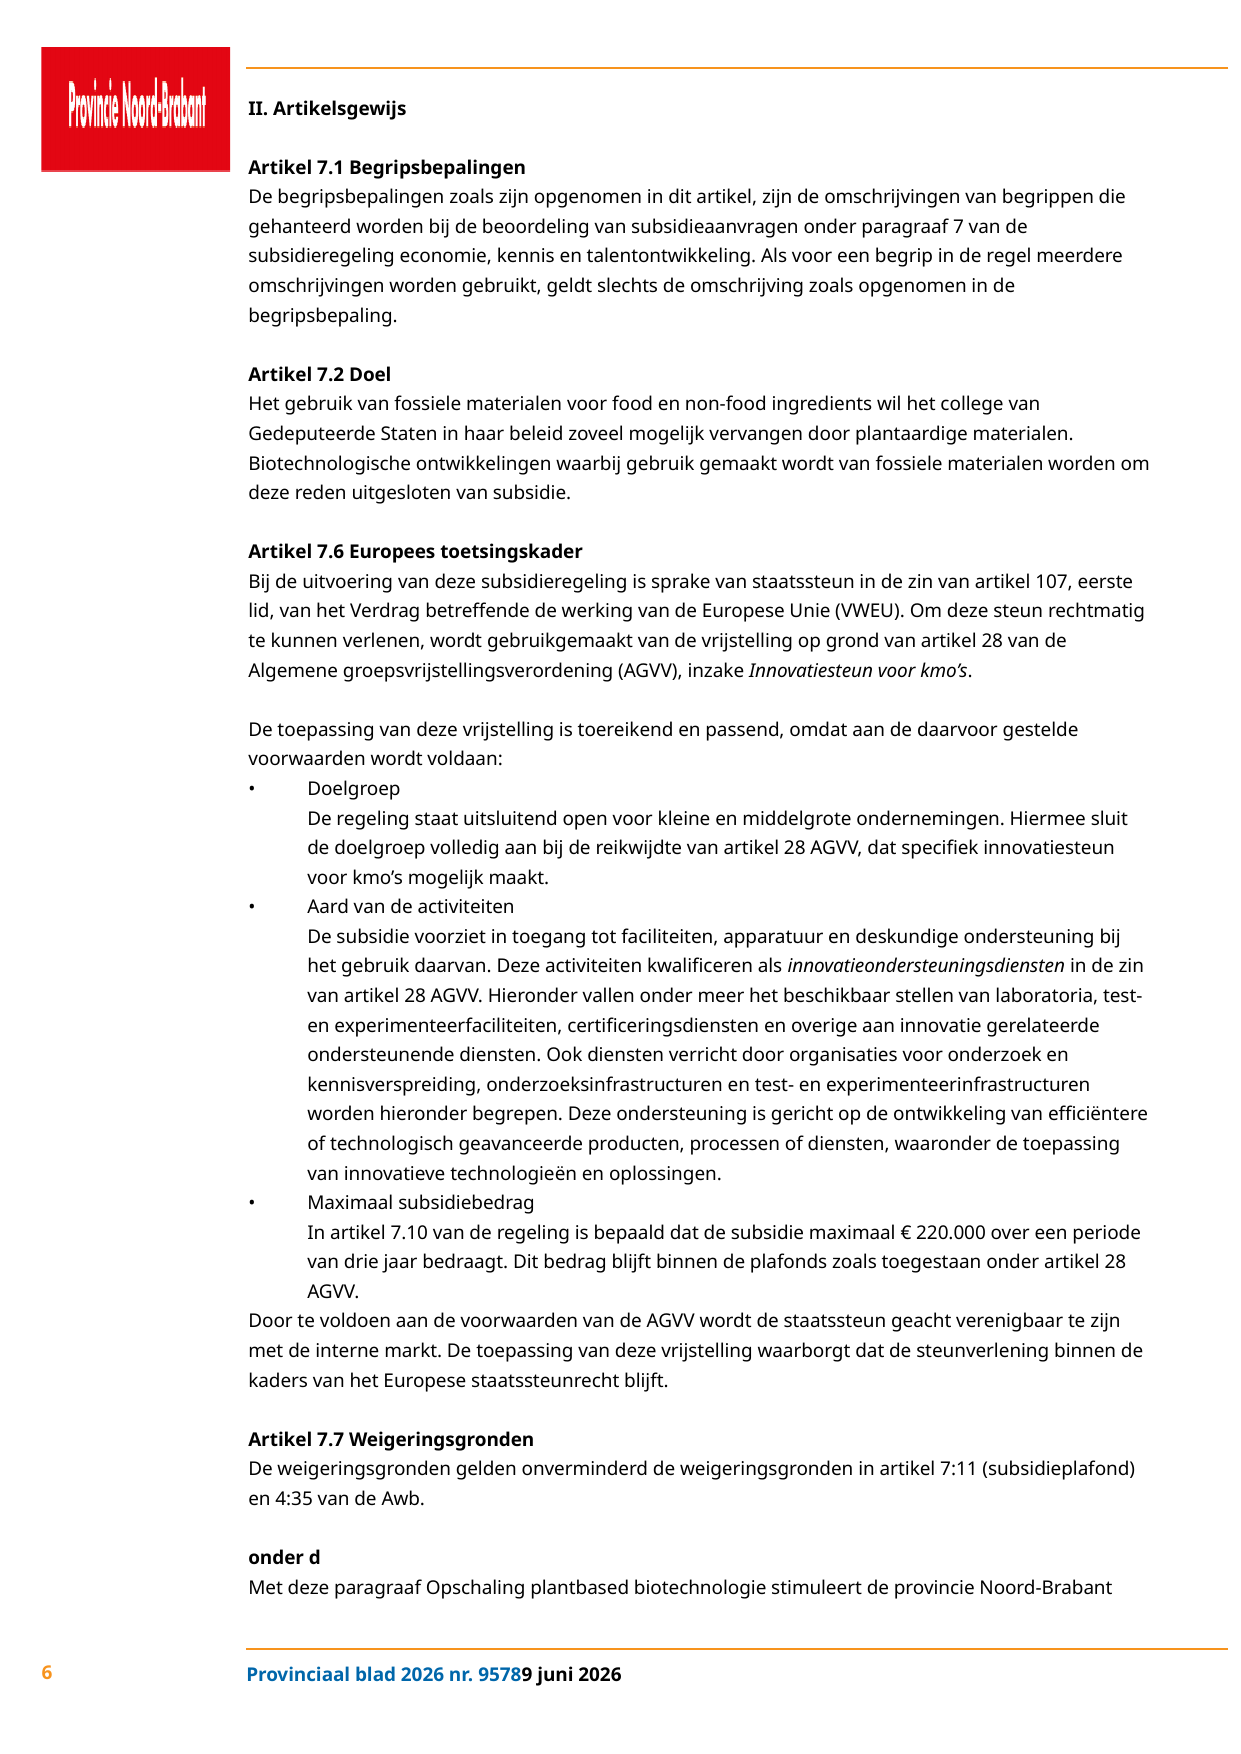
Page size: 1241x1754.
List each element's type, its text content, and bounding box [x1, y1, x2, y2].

list De regeling staat uitsluitend open voor kleine en middelgrote ondernemingen. Hiermee sluit de doelgroep volledig aan bij de reikwijdte van artikel 28 AGVV, dat specifiek innovatiesteun voor kmo’s mogelijk maakt. [248, 805, 1152, 890]
text De weigeringsgronden gelden onverminderd de weigeringsgronden in artikel 7:11 (subsidieplafond) en 4:35 van de Awb. [248, 1456, 1152, 1511]
text Artikel 7.1 Begripsbepalingen [248, 154, 1152, 180]
picture [41, 47, 231, 172]
text Artikel 7.6 Europees toetsingskader [248, 538, 1152, 564]
text Artikel 7.7 Weigeringsgronden [248, 1426, 1152, 1452]
list Aard van de activiteiten [248, 893, 1152, 919]
list Maximaal subsidiebedrag [248, 1189, 1152, 1215]
list De subsidie voorziet in toegang tot faciliteiten, apparatuur en deskundige ondersteuning bij het gebruik daarvan. Deze activiteiten kwalificeren als innovatieondersteuningsdiensten in de zin van artikel 28 AGVV. Hieronder vallen onder meer het beschikbaar stellen van laboratoria, test- en experimenteerfaciliteiten, certificeringsdiensten en overige aan innovatie gerelateerde ondersteunende diensten. Ook diensten verricht door organisaties voor onderzoek en kennisverspreiding, onderzoeksinfrastructuren en test- en experimenteerinfrastructuren worden hieronder begrepen. Deze ondersteuning is gericht op de ontwikkeling van efficiëntere of technologisch geavanceerde producten, processen of diensten, waaronder de toepassing van innovatieve technologieën en oplossingen. [248, 923, 1152, 1186]
text Door te voldoen aan de voorwaarden van de AGVV wordt de staatssteun geacht verenigbaar te zijn met de interne markt. De toepassing van deze vrijstelling waarborgt dat de steunverlening binnen de kaders van het Europese staatssteunrecht blijft. [248, 1308, 1152, 1393]
list In artikel 7.10 van de regeling is bepaald dat de subsidie maximaal € 220.000 over een periode van drie jaar bedraagt. Dit bedrag blijft binnen de plafonds zoals toegestaan onder artikel 28 AGVV. [248, 1219, 1152, 1304]
text De toepassing van deze vrijstelling is toereikend en passend, omdat aan de daarvoor gestelde voorwaarden wordt voldaan: [248, 716, 1152, 771]
text Met deze paragraaf Opschaling plantbased biotechnologie stimuleert de provincie Noord-Brabant [248, 1574, 1152, 1600]
list Doelgroep [248, 775, 1152, 801]
text Het gebruik van fossiele materialen voor food en non-food ingredients wil het college van Gedeputeerde Staten in haar beleid zoveel mogelijk vervangen door plantaardige materialen. Biotechnologische ontwikkelingen waarbij gebruik gemaakt wordt van fossiele materialen worden om deze reden uitgesloten van subsidie. [248, 391, 1152, 505]
text Artikel 7.2 Doel [248, 361, 1152, 387]
text De begripsbepalingen zoals zijn opgenomen in dit artikel, zijn de omschrijvingen van begrippen die gehanteerd worden bij de beoordeling van subsidieaanvragen onder paragraaf 7 van de subsidieregeling economie, kennis en talentontwikkeling. Als voor een begrip in de regel meerdere omschrijvingen worden gebruikt, geldt slechts de omschrijving zoals opgenomen in de begripsbepaling. [248, 183, 1152, 328]
text II. Artikelsgewijs [248, 95, 1152, 121]
text Bij de uitvoering van deze subsidieregeling is sprake van staatssteun in de zin van artikel 107, eerste lid, van het Verdrag betreffende de werking van de Europese Unie (VWEU). Om deze steun rechtmatig te kunnen verlenen, wordt gebruikgemaakt van de vrijstelling op grond van artikel 28 van de Algemene groepsvrijstellingsverordening (AGVV), inzake Innovatiesteun voor kmo’s. [248, 568, 1152, 683]
text onder d [248, 1544, 1152, 1570]
